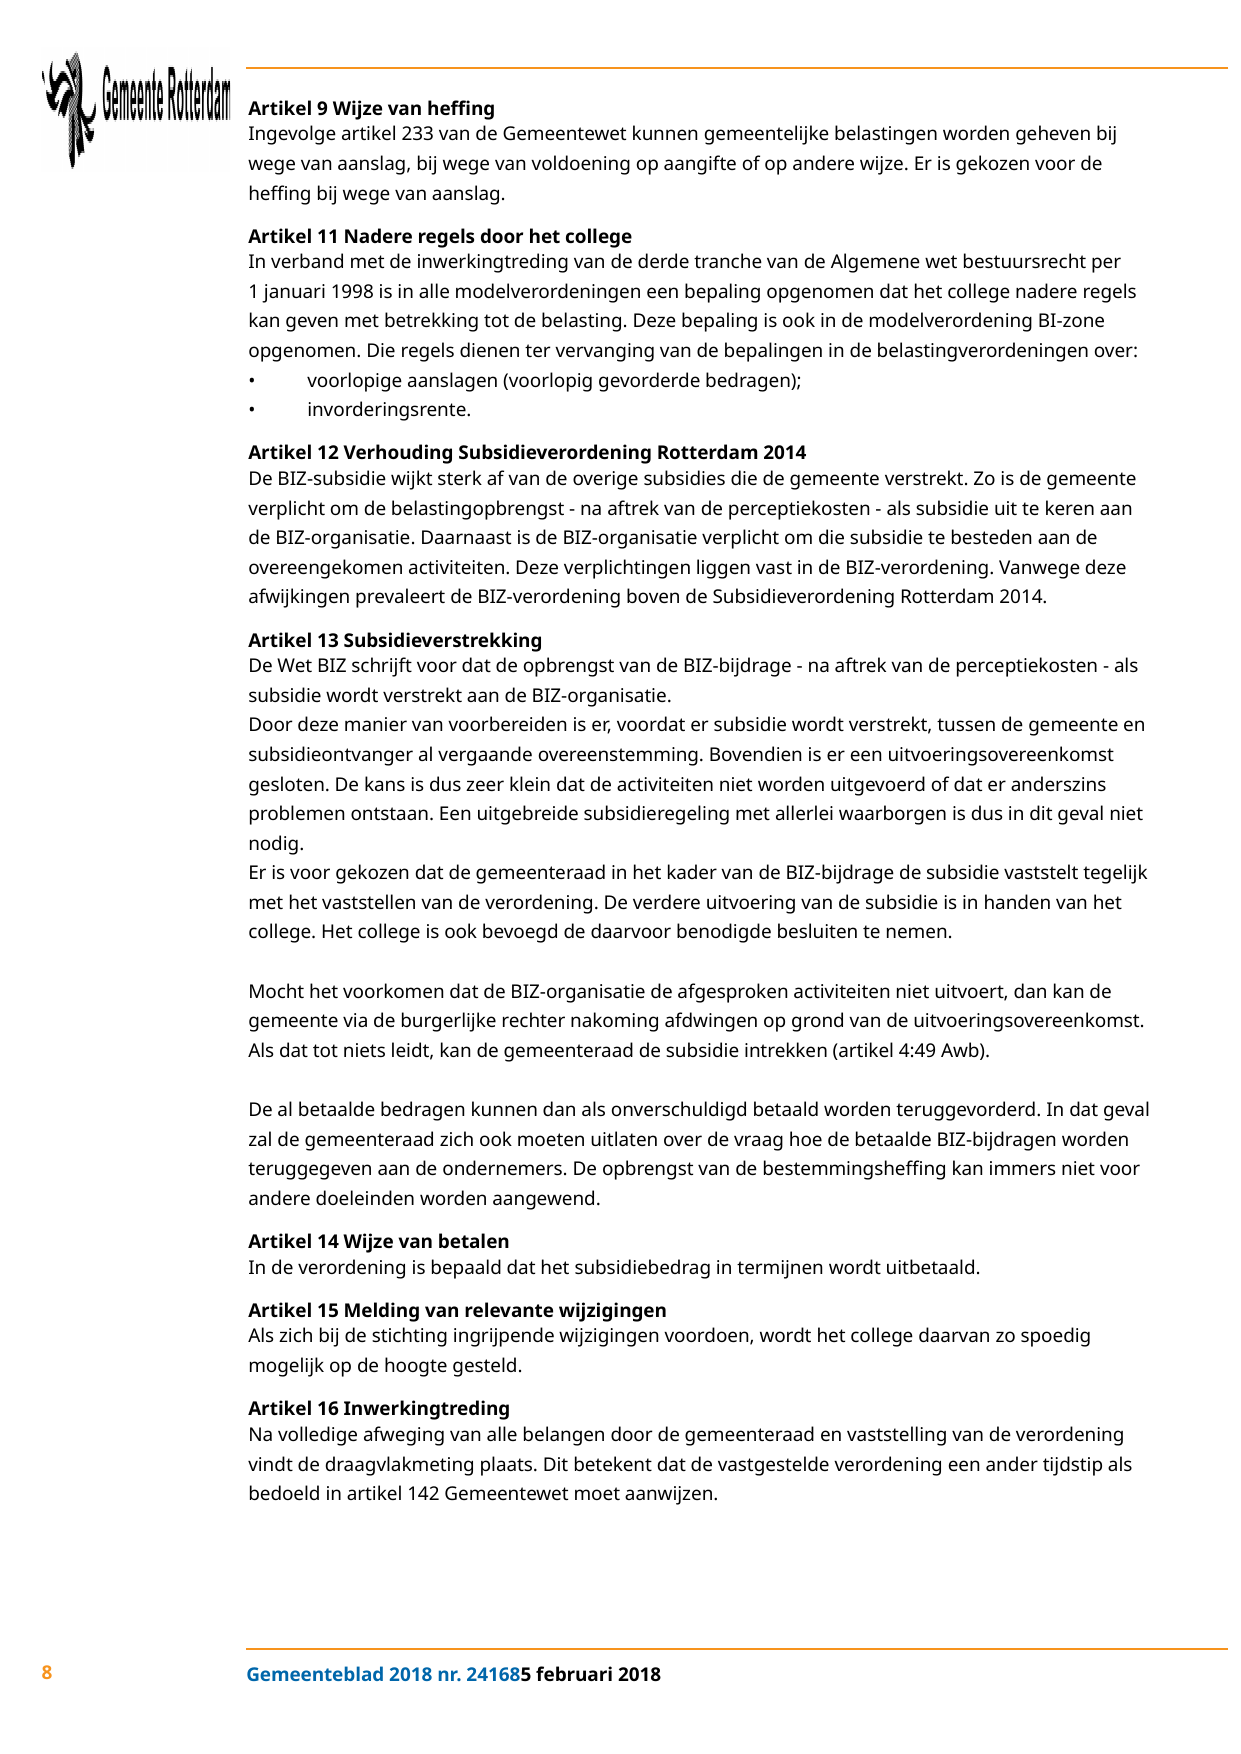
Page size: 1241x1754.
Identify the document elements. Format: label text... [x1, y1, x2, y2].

text De al betaalde bedragen kunnen dan als onverschuldigd betaald worden teruggevorderd. In dat geval zal de gemeenteraad zich ook moeten uitlaten over de vraag hoe de betaalde BIZ-bijdragen worden teruggegeven aan de ondernemers. De opbrengst van de bestemmingsheffing kan immers niet voor andere doeleinden worden aangewend. [248, 1096, 1152, 1211]
text Artikel 13 Subsidieverstrekking [248, 627, 1152, 652]
text Artikel 16 Inwerkingtreding [248, 1395, 1152, 1421]
text Artikel 11 Nadere regels door het college [248, 223, 1152, 248]
list voorlopige aanslagen (voorlopig gevorderde bedragen); [248, 367, 1152, 393]
text In de verordening is bepaald dat het subsidiebedrag in termijnen wordt uitbetaald. [248, 1254, 1152, 1279]
text Artikel 14 Wijze van betalen [248, 1228, 1152, 1254]
text Mocht het voorkomen dat de BIZ-organisatie de afgesproken activiteiten niet uitvoert, dan kan de gemeente via de burgerlijke rechter nakoming afdwingen op grond van de uitvoeringsovereenkomst. Als dat tot niets leidt, kan de gemeenteraad de subsidie intrekken (artikel 4:49 Awb). [248, 978, 1152, 1063]
text Na volledige afweging van alle belangen door de gemeenteraad en vaststelling van de verordening vindt de draagvlakmeting plaats. Dit betekent dat de vastgestelde verordening een ander tijdstip als bedoeld in artikel 142 Gemeentewet moet aanwijzen. [248, 1421, 1152, 1506]
text Als zich bij de stichting ingrijpende wijzigingen voordoen, wordt het college daarvan zo spoedig mogelijk op de hoogte gesteld. [248, 1323, 1152, 1378]
text Artikel 12 Verhouding Subsidieverordening Rotterdam 2014 [248, 439, 1152, 465]
text In verband met de inwerkingtreding van de derde tranche van de Algemene wet bestuursrecht per 1 januari 1998 is in alle modelverordeningen een bepaling opgenomen dat het college nadere regels kan geven met betrekking tot de belasting. Deze bepaling is ook in de modelverordening BI-zone opgenomen. Die regels dienen ter vervanging van de bepalingen in de belastingverordeningen over: [248, 248, 1152, 363]
text Ingevolge artikel 233 van de Gemeentewet kunnen gemeentelijke belastingen worden geheven bij wege van aanslag, bij wege van voldoening op aangifte of op andere wijze. Er is gekozen voor de heffing bij wege van aanslag. [248, 121, 1152, 205]
text Door deze manier van voorbereiden is er, voordat er subsidie wordt verstrekt, tussen de gemeente en subsidieontvanger al vergaande overeenstemming. Bovendien is er een uitvoeringsovereenkomst gesloten. De kans is dus zeer klein dat de activiteiten niet worden uitgevoerd of dat er anderszins problemen ontstaan. Een uitgebreide subsidieregeling met allerlei waarborgen is dus in dit geval niet nodig. [248, 712, 1152, 856]
picture [41, 47, 231, 172]
text Artikel 15 Melding van relevante wijzigingen [248, 1297, 1152, 1323]
list invorderingsrente. [248, 396, 1152, 422]
text De Wet BIZ schrijft voor dat de opbrengst van de BIZ-bijdrage - na aftrek van de perceptiekosten - als subsidie wordt verstrekt aan de BIZ-organisatie. [248, 652, 1152, 708]
text De BIZ-subsidie wijkt sterk af van de overige subsidies die de gemeente verstrekt. Zo is de gemeente verplicht om de belastingopbrengst - na aftrek van de perceptiekosten - als subsidie uit te keren aan de BIZ-organisatie. Daarnaast is de BIZ-organisatie verplicht om die subsidie te besteden aan de overeengekomen activiteiten. Deze verplichtingen liggen vast in de BIZ-verordening. Vanwege deze afwijkingen prevaleert de BIZ-verordening boven de Subsidieverordening Rotterdam 2014. [248, 465, 1152, 609]
text Artikel 9 Wijze van heffing [248, 95, 1152, 121]
text Er is voor gekozen dat de gemeenteraad in het kader van de BIZ-bijdrage de subsidie vaststelt tegelijk met het vaststellen van de verordening. De verdere uitvoering van de subsidie is in handen van het college. Het college is ook bevoegd de daarvoor benodigde besluiten te nemen. [248, 859, 1152, 944]
